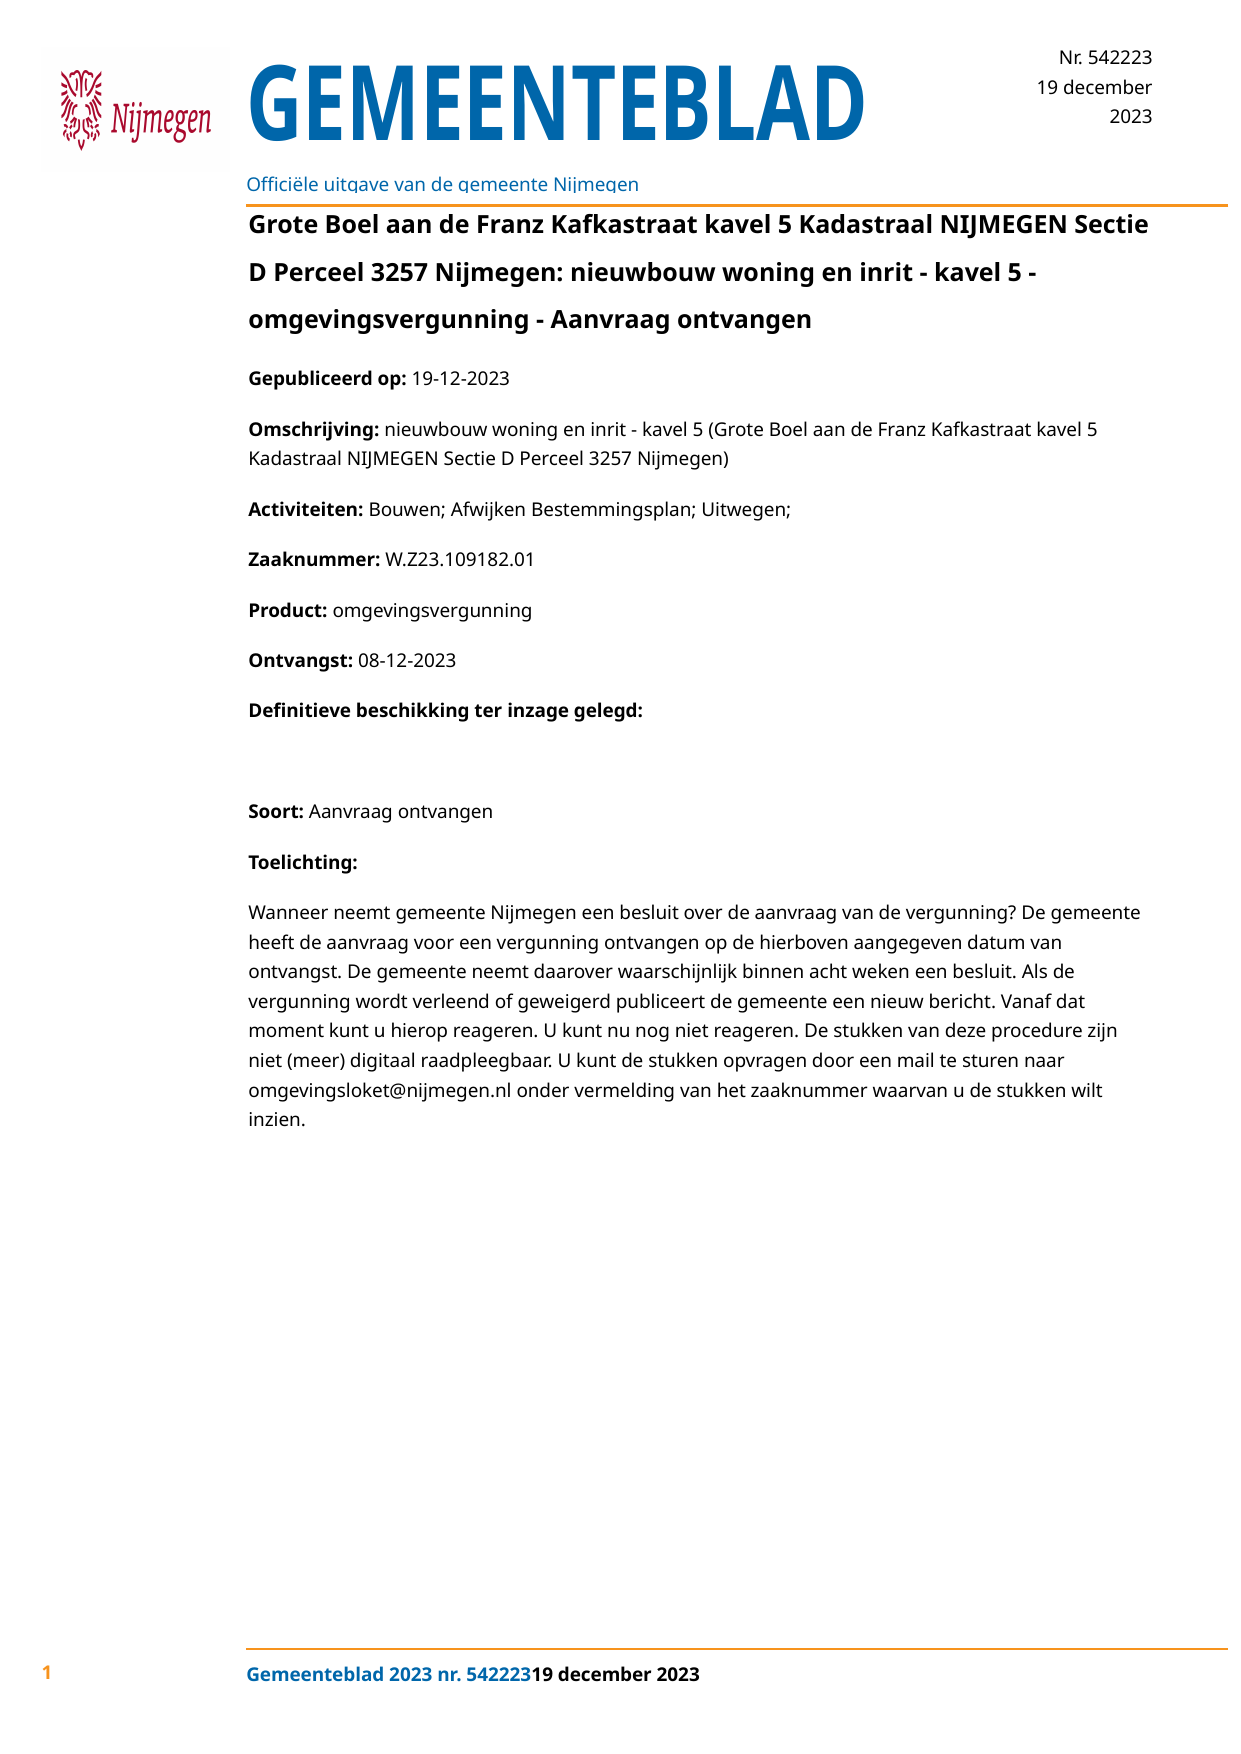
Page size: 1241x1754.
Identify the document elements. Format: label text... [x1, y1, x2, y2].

text Omschrijving: nieuwbouw woning en inrit - kavel 5 (Grote Boel aan de Franz Kafkastraat kavel 5 Kadastraal NIJMEGEN Sectie D Perceel 3257 Nijmegen) [248, 416, 1152, 471]
text Grote Boel aan de Franz Kafkastraat kavel 5 Kadastraal NIJMEGEN Sectie D Perceel 3257 Nijmegen: nieuwbouw woning en inrit - kavel 5 - omgevingsvergunning - Aanvraag ontvangen [248, 207, 1152, 336]
text Zaaknummer: W.Z23.109182.01 [248, 546, 1152, 572]
picture [41, 47, 231, 172]
text Soort: Aanvraag ontvangen [248, 798, 1152, 824]
text Activiteiten: Bouwen; Afwijken Bestemmingsplan; Uitwegen; [248, 496, 1152, 522]
text Toelichting: [248, 849, 1152, 874]
text Gepubliceerd op: 19-12-2023 [248, 366, 1152, 391]
text Definitieve beschikking ter inzage gelegd: [248, 698, 1152, 723]
text Wanneer neemt gemeente Nijmegen een besluit over de aanvraag van de vergunning? De gemeente heeft de aanvraag voor een vergunning ontvangen op de hierboven aangegeven datum van ontvangst. De gemeente neemt daarover waarschijnlijk binnen acht weken een besluit. Als de vergunning wordt verleend of geweigerd publiceert de gemeente een nieuw bericht. Vanaf dat moment kunt u hierop reageren. U kunt nu nog niet reageren. De stukken van deze procedure zijn niet (meer) digitaal raadpleegbaar. U kunt de stukken opvragen door een mail te sturen naar omgevingsloket@nijmegen.nl onder vermelding van het zaaknummer waarvan u de stukken wilt inzien. [248, 899, 1152, 1132]
text Ontvangst: 08-12-2023 [248, 647, 1152, 673]
text Product: omgevingsvergunning [248, 597, 1152, 622]
